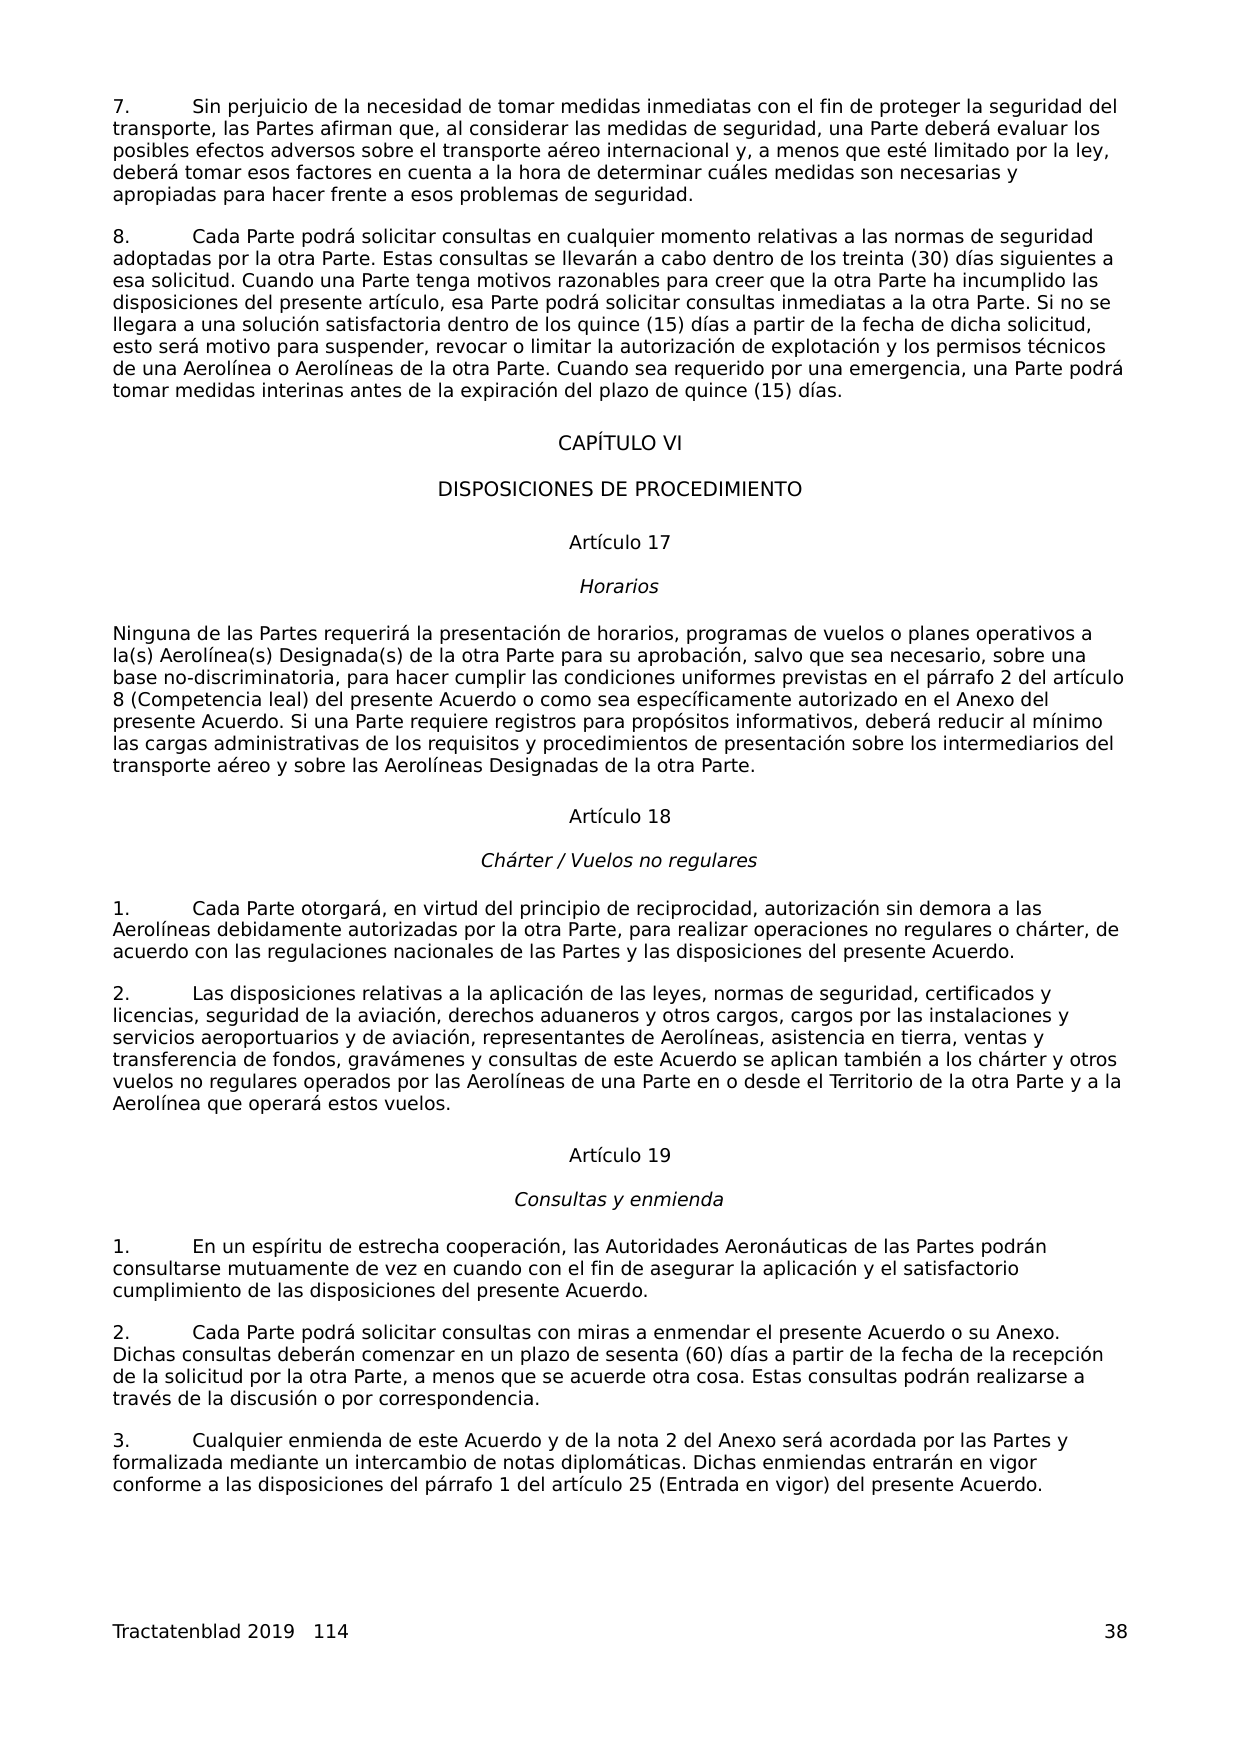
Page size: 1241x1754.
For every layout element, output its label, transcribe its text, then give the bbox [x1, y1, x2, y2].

text 2. Las disposiciones relativas a la aplicación de las leyes, normas de seguridad, certificados y licencias, seguridad de la aviación, derechos aduaneros y otros cargos, cargos por las instalaciones y servicios aeroportuarios y de aviación, representantes de Aerolíneas, asistencia en tierra, ventas y transferencia de fondos, gravámenes y consultas de este Acuerdo se aplican también a los chárter y otros vuelos no regulares operados por las Aerolíneas de una Parte en o desde el Territorio de la otra Parte y a la Aerolínea que operará estos vuelos. [112, 983, 1128, 1115]
text 1. En un espíritu de estrecha cooperación, las Autoridades Aeronáuticas de las Partes podrán consultarse mutuamente de vez en cuando con el fin de asegurar la aplicación y el satisfactorio cumplimiento de las disposiciones del presente Acuerdo. [112, 1236, 1128, 1302]
text 7. Sin perjuicio de la necesidad de tomar medidas inmediatas con el fin de proteger la seguridad del transporte, las Partes afirman que, al considerar las medidas de seguridad, una Parte deberá evaluar los posibles efectos adversos sobre el transporte aéreo internacional y, a menos que esté limitado por la ley, deberá tomar esos factores en cuenta a la hora de determinar cuáles medidas son necesarias y apropiadas para hacer frente a esos problemas de seguridad. [112, 96, 1128, 206]
text 1. Cada Parte otorgará, en virtud del principio de reciprocidad, autorización sin demora a las Aerolíneas debidamente autorizadas por la otra Parte, para realizar operaciones no regulares o chárter, de acuerdo con las regulaciones nacionales de las Partes y las disposiciones del presente Acuerdo. [112, 897, 1128, 963]
text Ninguna de las Partes requerirá la presentación de horarios, programas de vuelos o planes operativos a la(s) Aerolínea(s) Designada(s) de la otra Parte para su aprobación, salvo que sea necesario, sobre una base no-discriminatoria, para hacer cumplir las condiciones uniformes previstas en el párrafo 2 del artículo 8 (Competencia leal) del presente Acuerdo o como sea específicamente autorizado en el Anexo del presente Acuerdo. Si una Parte requiere registros para propósitos informativos, deberá reducir al mínimo las cargas administrativas de los requisitos y procedimientos de presentación sobre los intermediarios del transporte aéreo y sobre las Aerolíneas Designadas de la otra Parte. [112, 623, 1128, 776]
text 2. Cada Parte podrá solicitar consultas con miras a enmendar el presente Acuerdo o su Anexo. Dichas consultas deberán comenzar en un plazo de sesenta (60) días a partir de la fecha de la recepción de la solicitud por la otra Parte, a menos que se acuerde otra cosa. Estas consultas podrán realizarse a través de la discusión o por correspondencia. [112, 1322, 1128, 1410]
text 3. Cualquier enmienda de este Acuerdo y de la nota 2 del Anexo será acordada por las Partes y formalizada mediante un intercambio de notas diplomáticas. Dichas enmiendas entrarán en vigor conforme a las disposiciones del párrafo 1 del artículo 25 (Entrada en vigor) del presente Acuerdo. [112, 1430, 1128, 1496]
text 8. Cada Parte podrá solicitar consultas en cualquier momento relativas a las normas de seguridad adoptadas por la otra Parte. Estas consultas se llevarán a cabo dentro de los treinta (30) días siguientes a esa solicitud. Cuando una Parte tenga motivos razonables para creer que la otra Parte ha incumplido las disposiciones del presente artículo, esa Parte podrá solicitar consultas inmediatas a la otra Parte. Si no se llegara a una solución satisfactoria dentro de los quince (15) días a partir de la fecha de dicha solicitud, esto será motivo para suspender, revocar o limitar la autorización de explotación y los permisos técnicos de una Aerolínea o Aerolíneas de la otra Parte. Cuando sea requerido por una emergencia, una Parte podrá tomar medidas interinas antes de la expiración del plazo de quince (15) días. [112, 226, 1128, 402]
subtitle CAPÍTULO VI DISPOSICIONES DE PROCEDIMIENTO [112, 432, 1128, 502]
subtitle Artículo 18 Chárter / Vuelos no regulares [112, 806, 1128, 872]
subtitle Artículo 19 Consultas y enmienda [112, 1145, 1128, 1211]
subtitle Artículo 17 Horarios [112, 532, 1128, 598]
